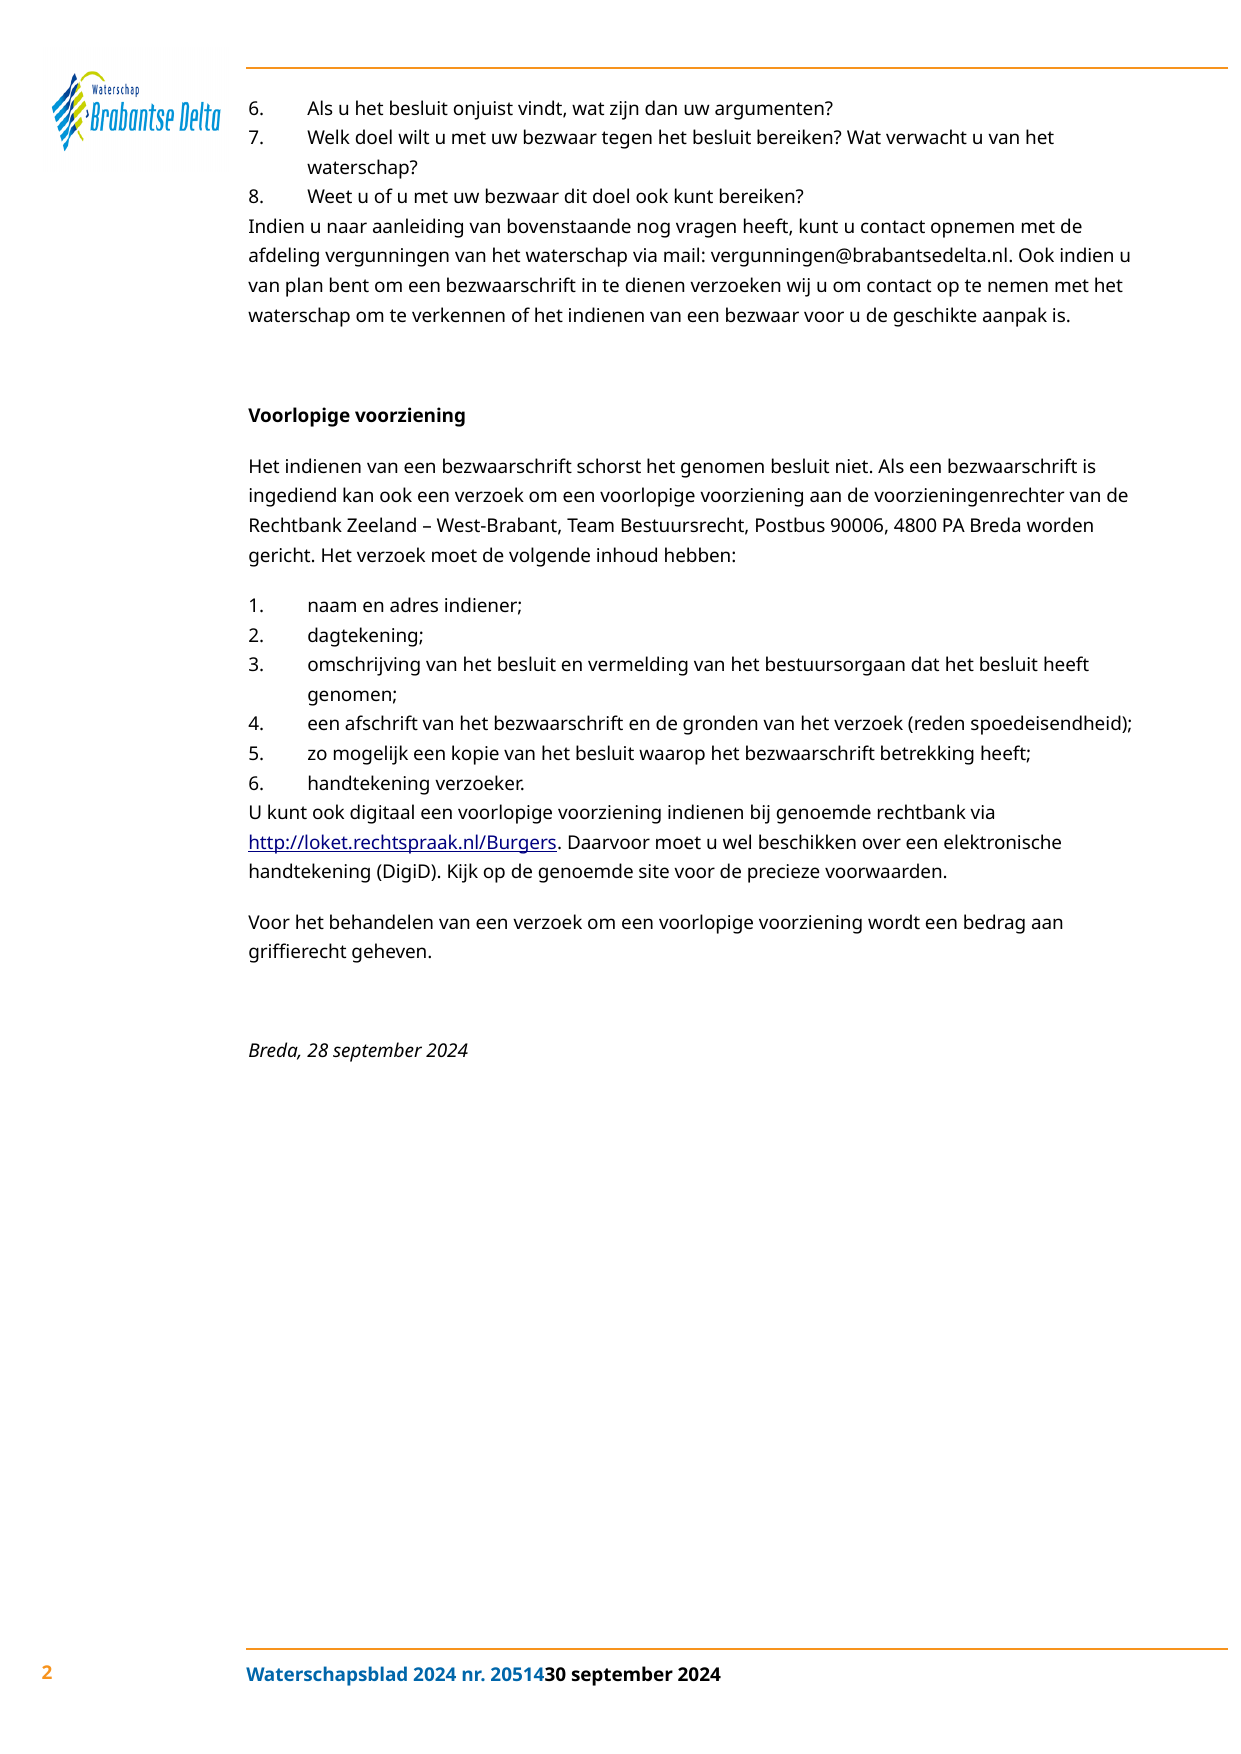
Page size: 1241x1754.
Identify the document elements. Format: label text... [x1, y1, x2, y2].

text Voorlopige voorziening [248, 403, 1152, 428]
list omschrijving van het besluit en vermelding van het bestuursorgaan dat het besluit heeft genomen; [248, 651, 1152, 707]
text Het indienen van een bezwaarschrift schorst het genomen besluit niet. Als een bezwaarschrift is ingediend kan ook een verzoek om een voorlopige voorziening aan de voorzieningenrechter van de Rechtbank Zeeland – West-Brabant, Team Bestuursrecht, Postbus 90006, 4800 PA Breda worden gericht. Het verzoek moet de volgende inhoud hebben: [248, 453, 1152, 568]
list handtekening verzoeker. [248, 770, 1152, 796]
list zo mogelijk een kopie van het besluit waarop het bezwaarschrift betrekking heeft; [248, 740, 1152, 766]
list Weet u of u met uw bezwaar dit doel ook kunt bereiken? [248, 183, 1152, 209]
text Indien u naar aanleiding van bovenstaande nog vragen heeft, kunt u contact opnemen met de afdeling vergunningen van het waterschap via mail: vergunningen@brabantsedelta.nl. Ook indien u van plan bent om een bezwaarschrift in te dienen verzoeken wij u om contact op te nemen met het waterschap om te verkennen of het indienen van een bezwaar voor u de geschikte aanpak is. [248, 213, 1152, 328]
list een afschrift van het bezwaarschrift en de gronden van het verzoek (reden spoedeisendheid); [248, 711, 1152, 736]
text Breda, 28 september 2024 [248, 1037, 1152, 1062]
list naam en adres indiener; [248, 592, 1152, 618]
picture [41, 47, 231, 172]
list dagtekening; [248, 622, 1152, 648]
list Welk doel wilt u met uw bezwaar tegen het besluit bereiken? Wat verwacht u van het waterschap? [248, 124, 1152, 180]
list Als u het besluit onjuist vindt, wat zijn dan uw argumenten? [248, 95, 1152, 121]
text U kunt ook digitaal een voorlopige voorziening indienen bij genoemde rechtbank via http://loket.rechtspraak.nl/Burgers. Daarvoor moet u wel beschikken over een elektronische handtekening (DigiD). Kijk op de genoemde site voor de precieze voorwaarden. [248, 799, 1152, 884]
text Voor het behandelen van een verzoek om een voorlopige voorziening wordt een bedrag aan griffierecht geheven. [248, 909, 1152, 964]
